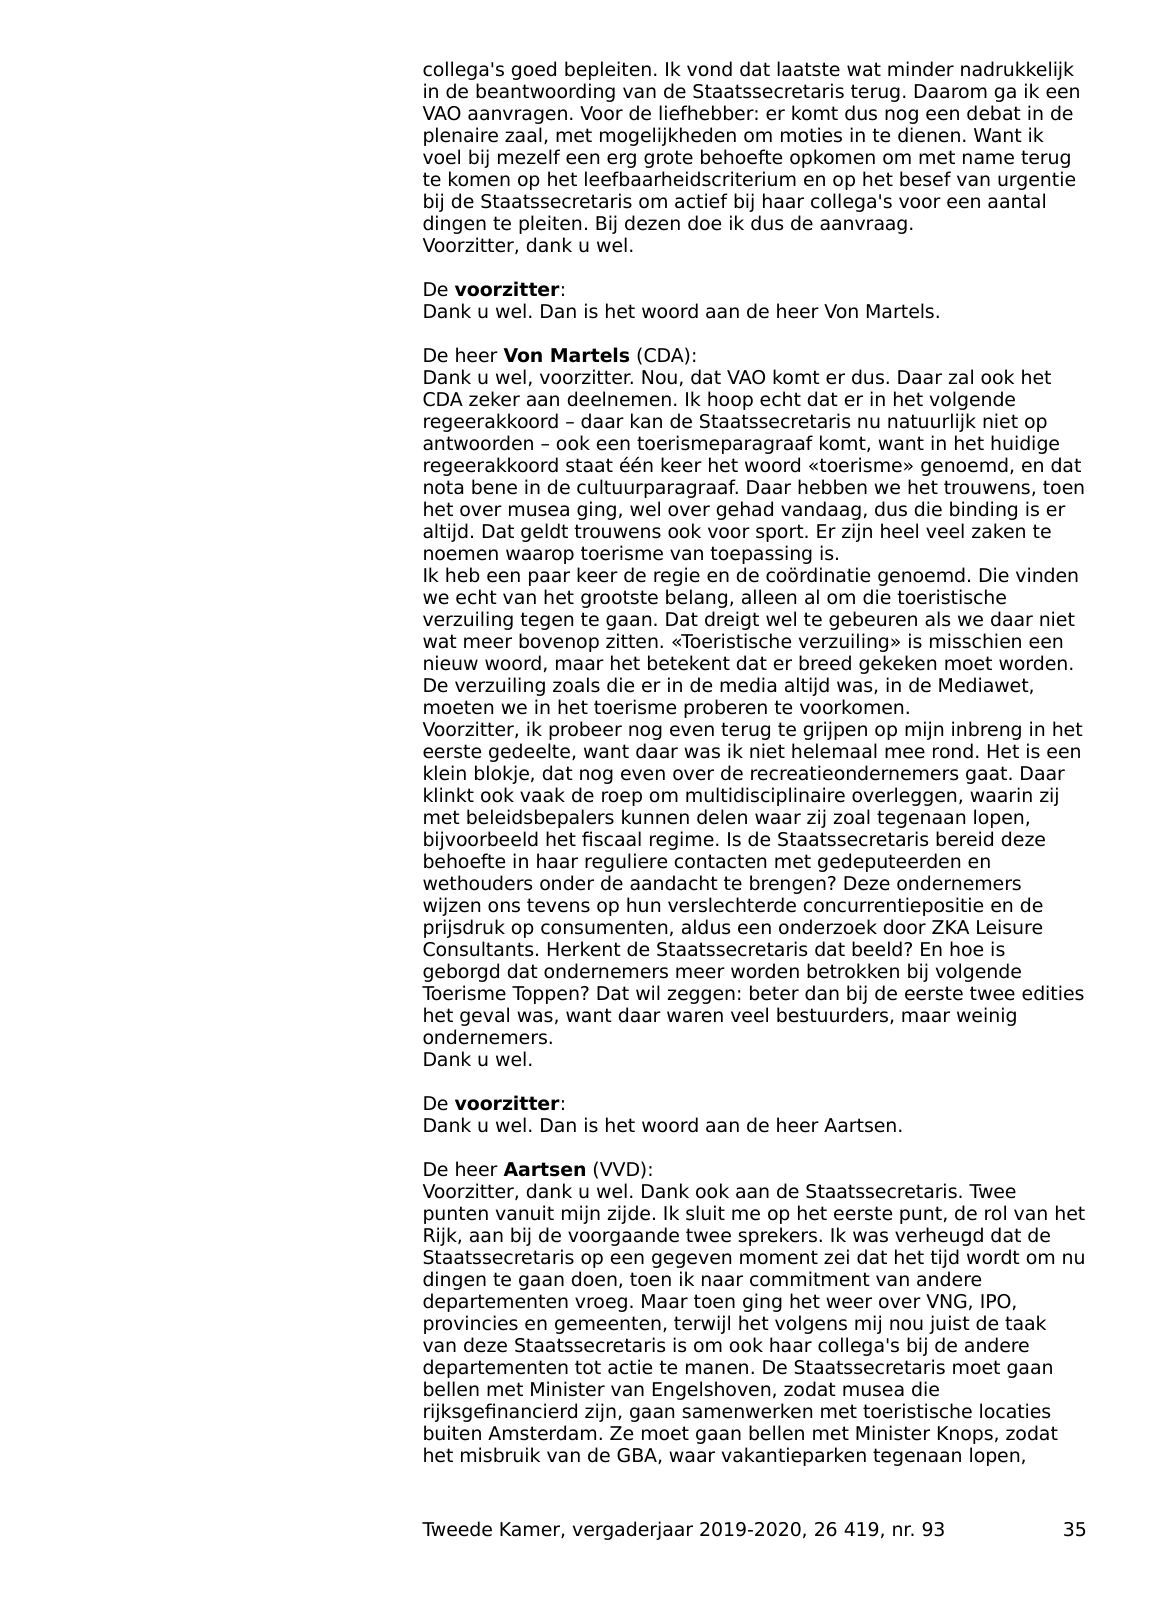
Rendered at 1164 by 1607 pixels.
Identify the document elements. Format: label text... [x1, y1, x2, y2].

text Dank u wel, voorzitter. Nou, dat VAO komt er dus. Daar zal ook het CDA zeker aan deelnemen. Ik hoop echt dat er in het volgende regeerakkoord – daar kan de Staatssecretaris nu natuurlijk niet op antwoorden – ook een toerismeparagraaf komt, want in het huidige regeerakkoord staat één keer het woord «toerisme» genoemd, en dat nota bene in de cultuurparagraaf. Daar hebben we het trouwens, toen het over musea ging, wel over gehad vandaag, dus die binding is er altijd. Dat geldt trouwens ook voor sport. Er zijn heel veel zaken te noemen waarop toerisme van toepassing is. [422, 367, 1087, 565]
text De heer Von Martels (CDA): [422, 345, 1087, 367]
text Voorzitter, ik probeer nog even terug te grijpen op mijn inbreng in het eerste gedeelte, want daar was ik niet helemaal mee rond. Het is een klein blokje, dat nog even over de recreatieondernemers gaat. Daar klinkt ook vaak de roep om multidisciplinaire overleggen, waarin zij met beleidsbepalers kunnen delen waar zij zoal tegenaan lopen, bijvoorbeeld het fiscaal regime. Is de Staatssecretaris bereid deze behoefte in haar reguliere contacten met gedeputeerden en wethouders onder de aandacht te brengen? Deze ondernemers wijzen ons tevens op hun verslechterde concurrentiepositie en de prijsdruk op consumenten, aldus een onderzoek door ZKA Leisure Consultants. Herkent de Staatssecretaris dat beeld? En hoe is geborgd dat ondernemers meer worden betrokken bij volgende Toerisme Toppen? Dat wil zeggen: beter dan bij de eerste twee edities het geval was, want daar waren veel bestuurders, maar weinig ondernemers. [422, 719, 1087, 1048]
text Dank u wel. [422, 1048, 1087, 1071]
text De voorzitter: [422, 279, 1087, 301]
text De heer Aartsen (VVD): [422, 1159, 1087, 1181]
text Ik heb een paar keer de regie en de coördinatie genoemd. Die vinden we echt van het grootste belang, alleen al om die toeristische verzuiling tegen te gaan. Dat dreigt wel te gebeuren als we daar niet wat meer bovenop zitten. «Toeristische verzuiling» is misschien een nieuw woord, maar het betekent dat er breed gekeken moet worden. De verzuiling zoals die er in de media altijd was, in de Mediawet, moeten we in het toerisme proberen te voorkomen. [422, 565, 1087, 719]
text Voorzitter, dank u wel. Dank ook aan de Staatssecretaris. Twee punten vanuit mijn zijde. Ik sluit me op het eerste punt, de rol van het Rijk, aan bij de voorgaande twee sprekers. Ik was verheugd dat de Staatssecretaris op een gegeven moment zei dat het tijd wordt om nu dingen te gaan doen, toen ik naar commitment van andere departementen vroeg. Maar toen ging het weer over VNG, IPO, provincies en gemeenten, terwijl het volgens mij nou juist de taak van deze Staatssecretaris is om ook haar collega's bij de andere departementen tot actie te manen. De Staatssecretaris moet gaan bellen met Minister van Engelshoven, zodat musea die rijksgefinancierd zijn, gaan samenwerken met toeristische locaties buiten Amsterdam. Ze moet gaan bellen met Minister Knops, zodat het misbruik van de GBA, waar vakantieparken tegenaan lopen, [422, 1181, 1087, 1467]
text collega's goed bepleiten. Ik vond dat laatste wat minder nadrukkelijk in de beantwoording van de Staatssecretaris terug. Daarom ga ik een VAO aanvragen. Voor de liefhebber: er komt dus nog een debat in de plenaire zaal, met mogelijkheden om moties in te dienen. Want ik voel bij mezelf een erg grote behoefte opkomen om met name terug te komen op het leefbaarheidscriterium en op het besef van urgentie bij de Staatssecretaris om actief bij haar collega's voor een aantal dingen te pleiten. Bij dezen doe ik dus de aanvraag. [422, 59, 1087, 235]
text De voorzitter: [422, 1093, 1087, 1115]
text Dank u wel. Dan is het woord aan de heer Aartsen. [422, 1115, 1087, 1137]
text Voorzitter, dank u wel. [422, 235, 1087, 257]
text Dank u wel. Dan is het woord aan de heer Von Martels. [422, 301, 1087, 323]
